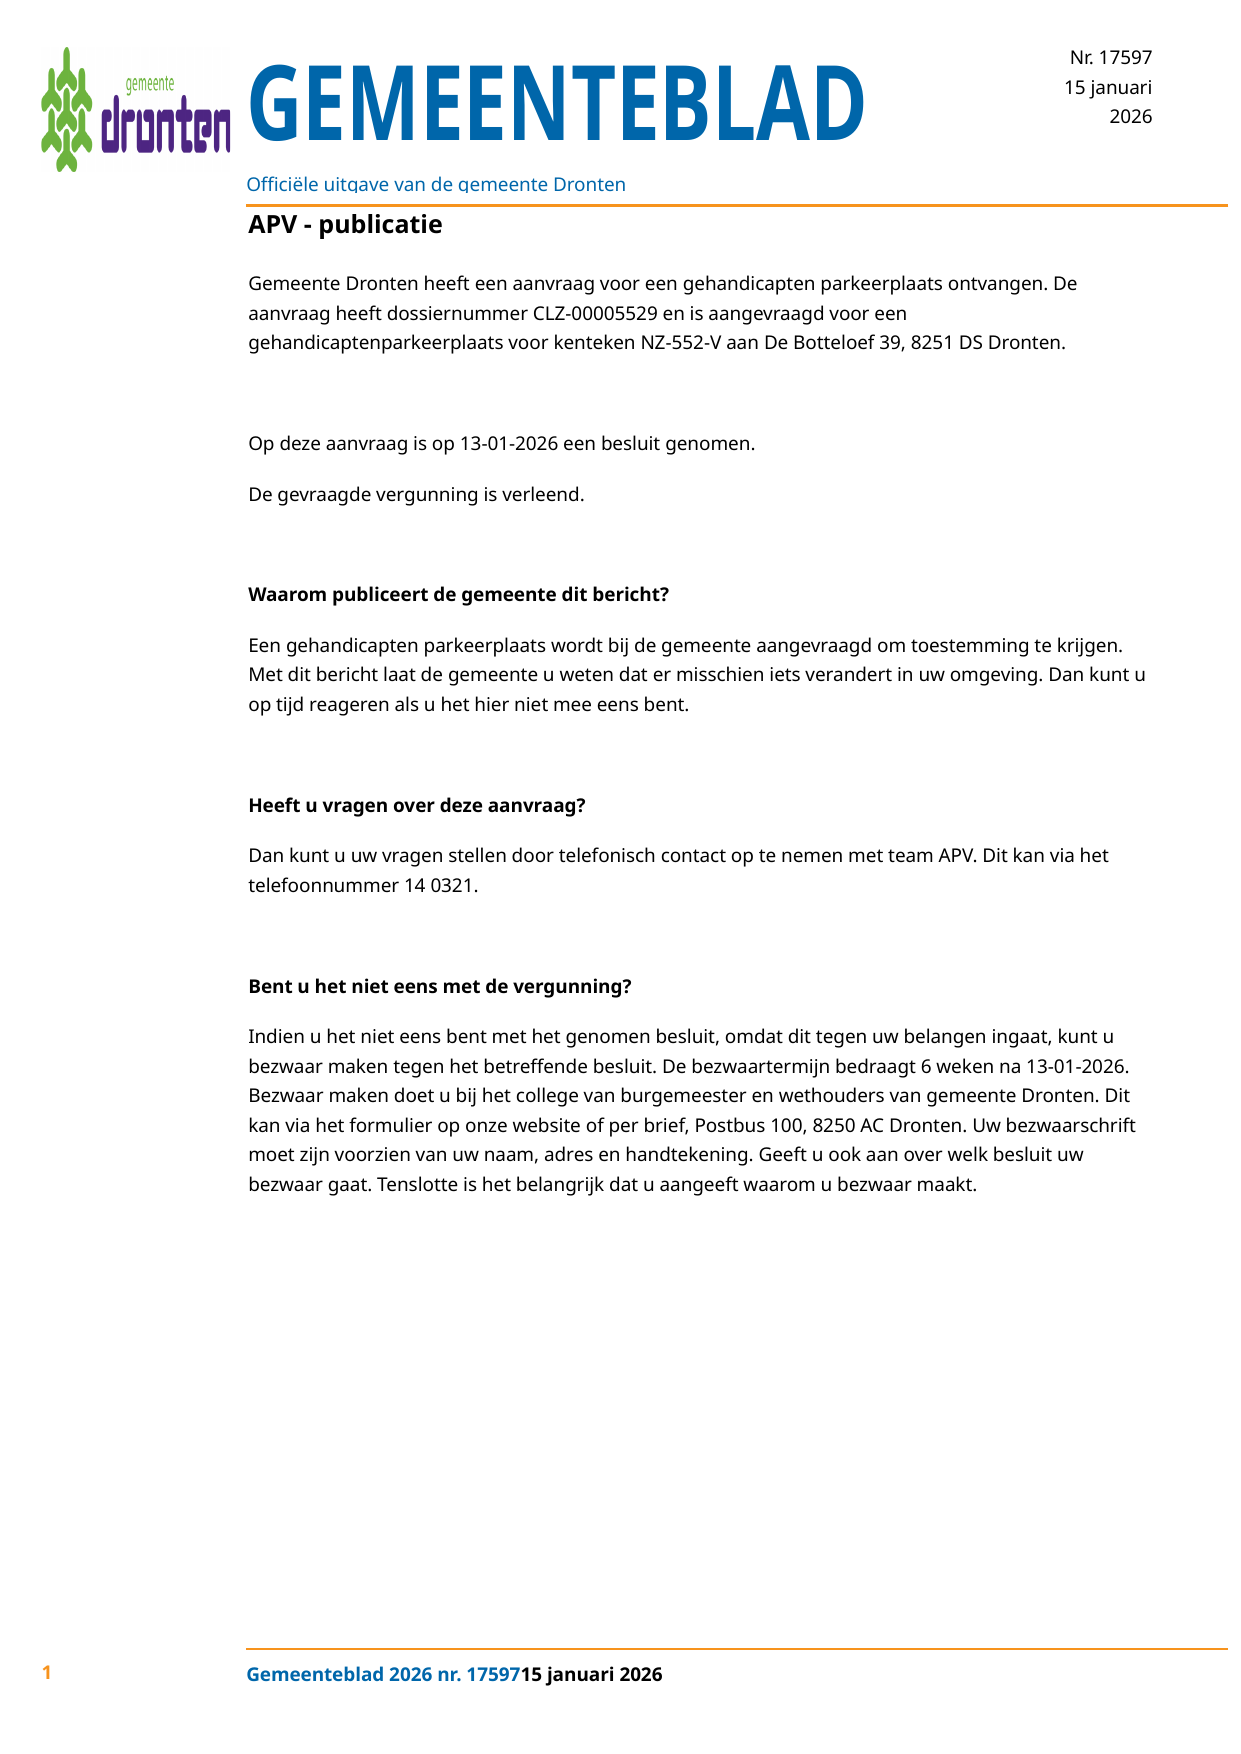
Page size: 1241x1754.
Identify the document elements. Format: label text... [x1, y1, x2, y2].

text Dan kunt u uw vragen stellen door telefonisch contact op te nemen met team APV. Dit kan via het telefoonnummer 14 0321. [248, 842, 1152, 898]
text APV - publicatie [248, 207, 1152, 241]
text Indien u het niet eens bent met het genomen besluit, omdat dit tegen uw belangen ingaat, kunt u bezwaar maken tegen het betreffende besluit. De bezwaartermijn bedraagt 6 weken na 13-01-2026. Bezwaar maken doet u bij het college van burgemeester en wethouders van gemeente Dronten. Dit kan via het formulier op onze website of per brief, Postbus 100, 8250 AC Dronten. Uw bezwaarschrift moet zijn voorzien van uw naam, adres en handtekening. Geeft u ook aan over welk besluit uw bezwaar gaat. Tenslotte is het belangrijk dat u aangeeft waarom u bezwaar maakt. [248, 1023, 1152, 1197]
text Gemeente Dronten heeft een aanvraag voor een gehandicapten parkeerplaats ontvangen. De aanvraag heeft dossiernummer CLZ-00005529 en is aangevraagd voor een gehandicaptenparkeerplaats voor kenteken NZ-552-V aan De Botteloef 39, 8251 DS Dronten. [248, 270, 1152, 355]
picture [41, 47, 231, 172]
text Op deze aanvraag is op 13-01-2026 een besluit genomen. [248, 430, 1152, 456]
text Waarom publiceert de gemeente dit bericht? [248, 582, 1152, 607]
text De gevraagde vergunning is verleend. [248, 481, 1152, 506]
text Bent u het niet eens met de vergunning? [248, 973, 1152, 998]
text Heeft u vragen over deze aanvraag? [248, 792, 1152, 818]
text Een gehandicapten parkeerplaats wordt bij de gemeente aangevraagd om toestemming te krijgen. Met dit bericht laat de gemeente u weten dat er misschien iets verandert in uw omgeving. Dan kunt u op tijd reageren als u het hier niet mee eens bent. [248, 632, 1152, 717]
